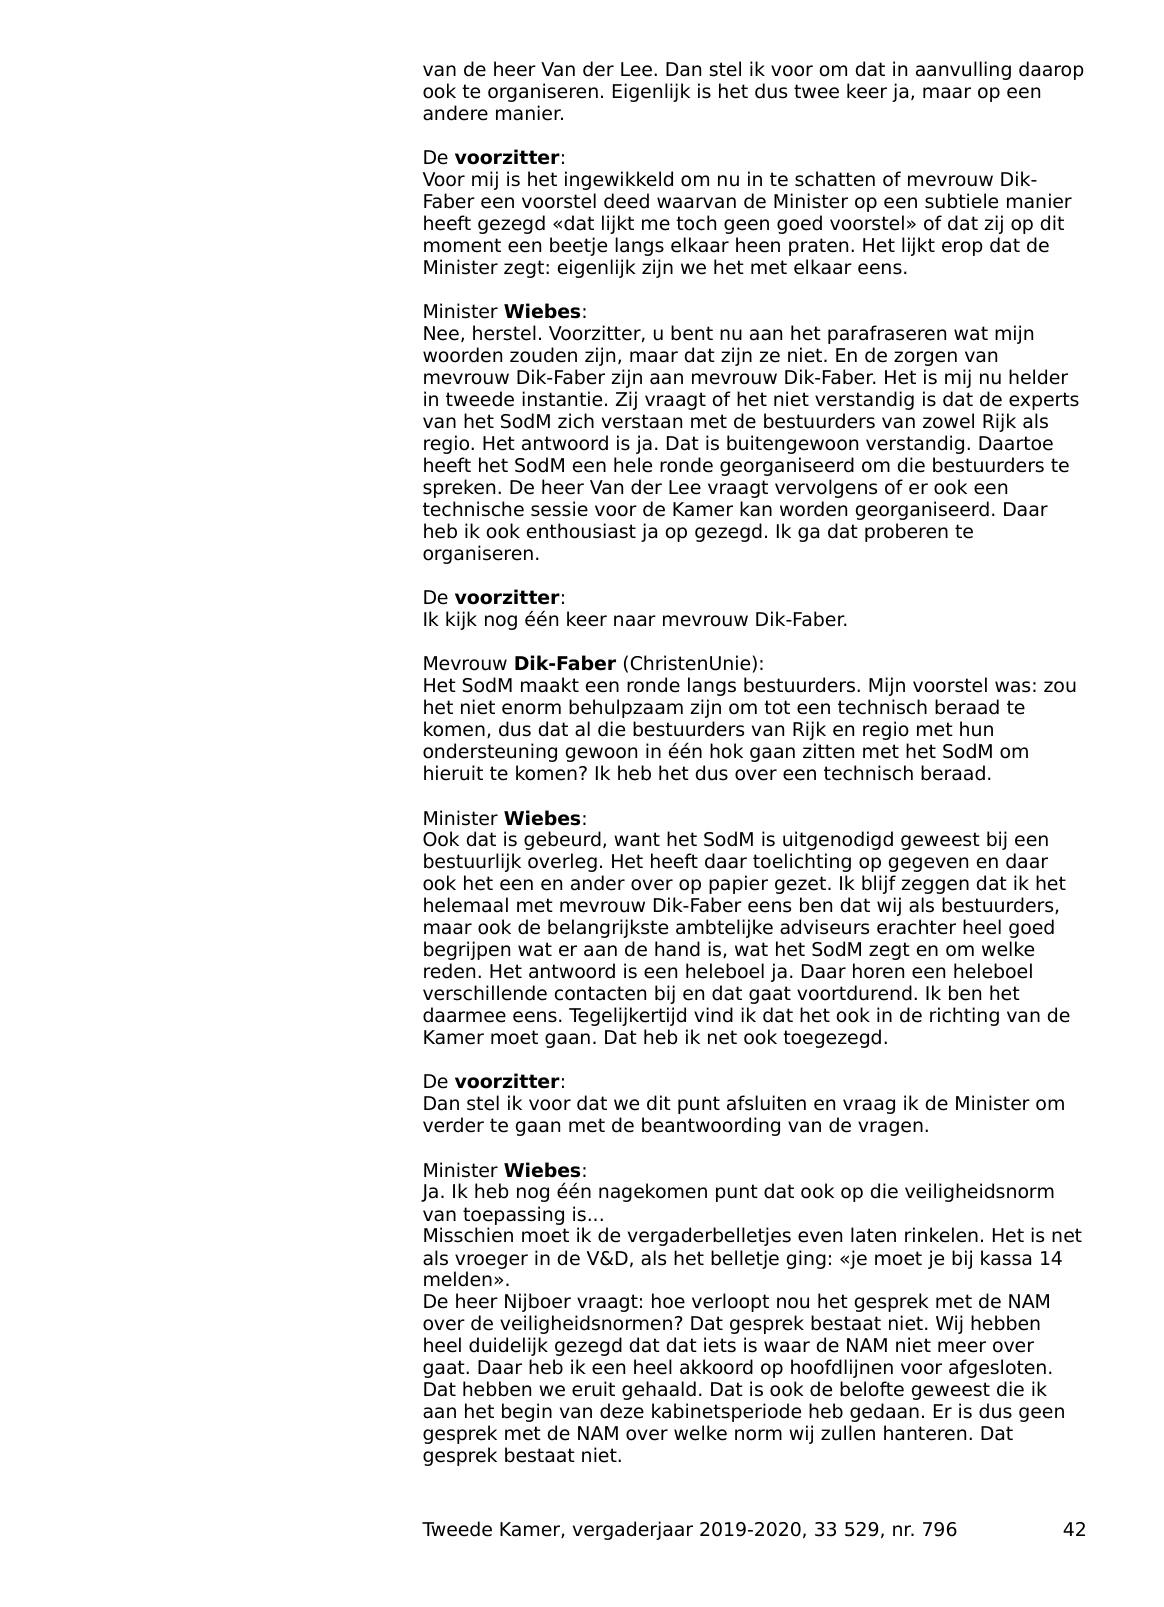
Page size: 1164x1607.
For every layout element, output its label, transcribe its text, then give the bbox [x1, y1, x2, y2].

text Minister Wiebes: [422, 807, 1087, 829]
text Minister Wiebes: [422, 1159, 1087, 1181]
text De voorzitter: [422, 587, 1087, 609]
text De voorzitter: [422, 147, 1087, 169]
text Nee, herstel. Voorzitter, u bent nu aan het parafraseren wat mijn woorden zouden zijn, maar dat zijn ze niet. En de zorgen van mevrouw Dik-Faber zijn aan mevrouw Dik-Faber. Het is mij nu helder in tweede instantie. Zij vraagt of het niet verstandig is dat de experts van het SodM zich verstaan met de bestuurders van zowel Rijk als regio. Het antwoord is ja. Dat is buitengewoon verstandig. Daartoe heeft het SodM een hele ronde georganiseerd om die bestuurders te spreken. De heer Van der Lee vraagt vervolgens of er ook een technische sessie voor de Kamer kan worden georganiseerd. Daar heb ik ook enthousiast ja op gezegd. Ik ga dat proberen te organiseren. [422, 323, 1087, 565]
text Ook dat is gebeurd, want het SodM is uitgenodigd geweest bij een bestuurlijk overleg. Het heeft daar toelichting op gegeven en daar ook het een en ander over op papier gezet. Ik blijf zeggen dat ik het helemaal met mevrouw Dik-Faber eens ben dat wij als bestuurders, maar ook de belangrijkste ambtelijke adviseurs erachter heel goed begrijpen wat er aan de hand is, wat het SodM zegt en om welke reden. Het antwoord is een heleboel ja. Daar horen een heleboel verschillende contacten bij en dat gaat voortdurend. Ik ben het daarmee eens. Tegelijkertijd vind ik dat het ook in de richting van de Kamer moet gaan. Dat heb ik net ook toegezegd. [422, 829, 1087, 1049]
text Het SodM maakt een ronde langs bestuurders. Mijn voorstel was: zou het niet enorm behulpzaam zijn om tot een technisch beraad te komen, dus dat al die bestuurders van Rijk en regio met hun ondersteuning gewoon in één hok gaan zitten met het SodM om hieruit te komen? Ik heb het dus over een technisch beraad. [422, 675, 1087, 785]
text Ik kijk nog één keer naar mevrouw Dik-Faber. [422, 609, 1087, 631]
text Voor mij is het ingewikkeld om nu in te schatten of mevrouw Dik-Faber een voorstel deed waarvan de Minister op een subtiele manier heeft gezegd «dat lijkt me toch geen goed voorstel» of dat zij op dit moment een beetje langs elkaar heen praten. Het lijkt erop dat de Minister zegt: eigenlijk zijn we het met elkaar eens. [422, 169, 1087, 279]
text De heer Nijboer vraagt: hoe verloopt nou het gesprek met de NAM over de veiligheidsnormen? Dat gesprek bestaat niet. Wij hebben heel duidelijk gezegd dat dat iets is waar de NAM niet meer over gaat. Daar heb ik een heel akkoord op hoofdlijnen voor afgesloten. Dat hebben we eruit gehaald. Dat is ook de belofte geweest die ik aan het begin van deze kabinetsperiode heb gedaan. Er is dus geen gesprek met de NAM over welke norm wij zullen hanteren. Dat gesprek bestaat niet. [422, 1291, 1087, 1467]
text van de heer Van der Lee. Dan stel ik voor om dat in aanvulling daarop ook te organiseren. Eigenlijk is het dus twee keer ja, maar op een andere manier. [422, 59, 1087, 125]
text Dan stel ik voor dat we dit punt afsluiten en vraag ik de Minister om verder te gaan met de beantwoording van de vragen. [422, 1093, 1087, 1137]
text Ja. Ik heb nog één nagekomen punt dat ook op die veiligheidsnorm van toepassing is... [422, 1181, 1087, 1225]
text De voorzitter: [422, 1071, 1087, 1093]
text Mevrouw Dik-Faber (ChristenUnie): [422, 653, 1087, 675]
text Minister Wiebes: [422, 301, 1087, 323]
text Misschien moet ik de vergaderbelletjes even laten rinkelen. Het is net als vroeger in de V&D, als het belletje ging: «je moet je bij kassa 14 melden». [422, 1225, 1087, 1291]
